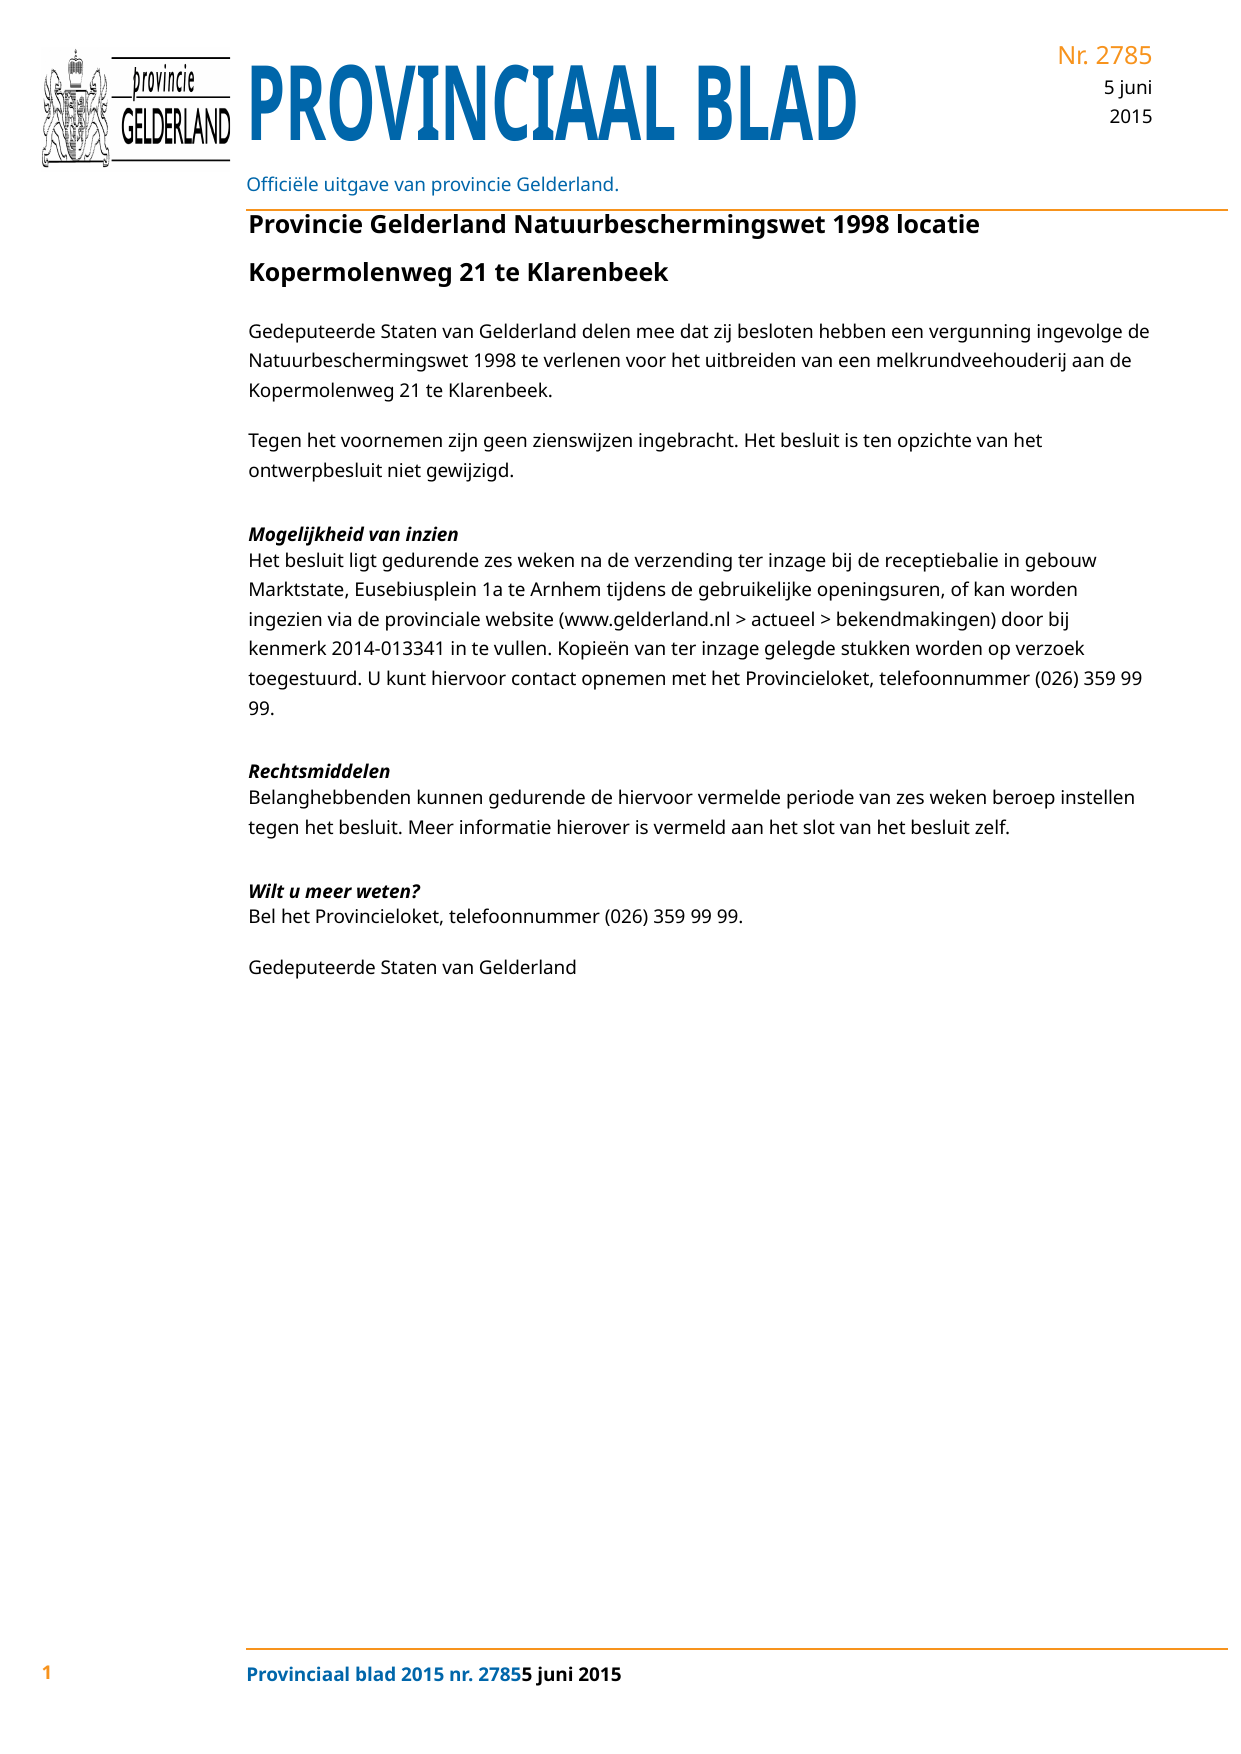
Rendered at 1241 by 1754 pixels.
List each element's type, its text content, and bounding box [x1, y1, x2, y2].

text Wilt u meer weten? [248, 878, 1152, 904]
text Het besluit ligt gedurende zes weken na de verzending ter inzage bij de receptiebalie in gebouw Marktstate, Eusebiusplein 1a te Arnhem tijdens de gebruikelijke openingsuren, of kan worden ingezien via de provinciale website (www.gelderland.nl > actueel > bekendmakingen) door bij kenmerk 2014-013341 in te vullen. Kopieën van ter inzage gelegde stukken worden op verzoek toegestuurd. U kunt hiervoor contact opnemen met het Provincieloket, telefoonnummer (026) 359 99 99. [248, 547, 1152, 720]
text Tegen het voornemen zijn geen zienswijzen ingebracht. Het besluit is ten opzichte van het ontwerpbesluit niet gewijzigd. [248, 427, 1152, 483]
text Belanghebbenden kunnen gedurende de hiervoor vermelde periode van zes weken beroep instellen tegen het besluit. Meer informatie hierover is vermeld aan het slot van het besluit zelf. [248, 784, 1152, 840]
text Rechtsmiddelen [248, 759, 1152, 784]
text Provincie Gelderland Natuurbeschermingswet 1998 locatie Kopermolenweg 21 te Klarenbeek [248, 211, 1152, 288]
text Gedeputeerde Staten van Gelderland delen mee dat zij besloten hebben een vergunning ingevolge de Natuurbeschermingswet 1998 te verlenen voor het uitbreiden van een melkrundveehouderij aan de Kopermolenweg 21 te Klarenbeek. [248, 318, 1152, 403]
text Gedeputeerde Staten van Gelderland [248, 954, 1152, 980]
picture [41, 47, 231, 172]
text Mogelijkheid van inzien [248, 521, 1152, 547]
text Bel het Provincieloket, telefoonnummer (026) 359 99 99. [248, 904, 1152, 929]
